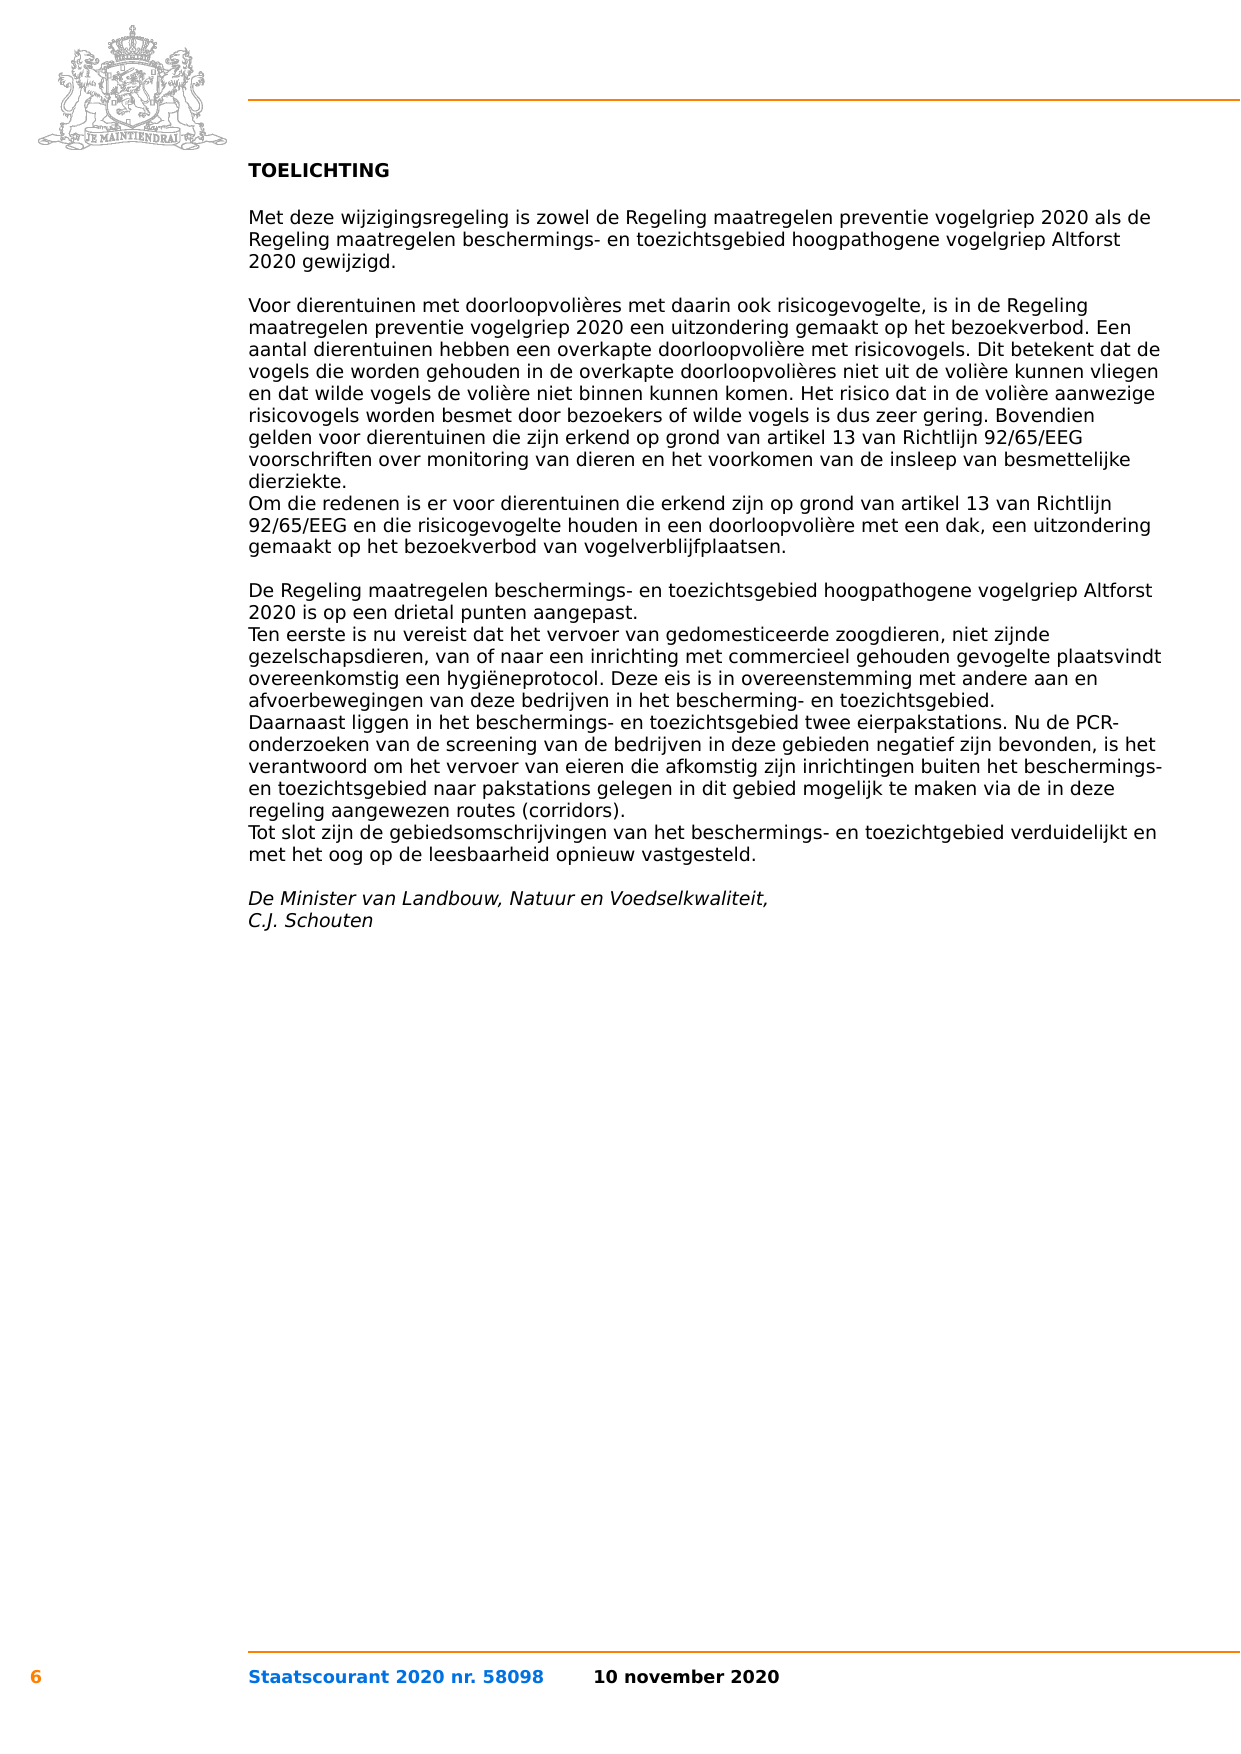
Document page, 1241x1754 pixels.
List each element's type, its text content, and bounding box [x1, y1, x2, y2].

text Tot slot zijn de gebiedsomschrijvingen van het beschermings- en toezichtgebied verduidelijkt en met het oog op de leesbaarheid opnieuw vastgesteld. [248, 822, 1163, 866]
text Ten eerste is nu vereist dat het vervoer van gedomesticeerde zoogdieren, niet zijnde gezelschapsdieren, van of naar een inrichting met commercieel gehouden gevogelte plaatsvindt overeenkomstig een hygiëneprotocol. Deze eis is in overeenstemming met andere aan en afvoerbewegingen van deze bedrijven in het bescherming- en toezichtsgebied. [248, 624, 1163, 712]
text De Minister van Landbouw, Natuur en Voedselkwaliteit, C.J. Schouten [248, 888, 1163, 932]
text Voor dierentuinen met doorloopvolières met daarin ook risicogevogelte, is in de Regeling maatregelen preventie vogelgriep 2020 een uitzondering gemaakt op het bezoekverbod. Een aantal dierentuinen hebben een overkapte doorloopvolière met risicovogels. Dit betekent dat de vogels die worden gehouden in de overkapte doorloopvolières niet uit de volière kunnen vliegen en dat wilde vogels de volière niet binnen kunnen komen. Het risico dat in de volière aanwezige risicovogels worden besmet door bezoekers of wilde vogels is dus zeer gering. Bovendien gelden voor dierentuinen die zijn erkend op grond van artikel 13 van Richtlijn 92/65/EEG voorschriften over monitoring van dieren en het voorkomen van de insleep van besmettelijke dierziekte. [248, 295, 1163, 492]
text Daarnaast liggen in het beschermings- en toezichtsgebied twee eierpakstations. Nu de PCR- onderzoeken van de screening van de bedrijven in deze gebieden negatief zijn bevonden, is het verantwoord om het vervoer van eieren die afkomstig zijn inrichtingen buiten het beschermings- en toezichtsgebied naar pakstations gelegen in dit gebied mogelijk te maken via de in deze regeling aangewezen routes (corridors). [248, 712, 1163, 822]
text De Regeling maatregelen beschermings- en toezichtsgebied hoogpathogene vogelgriep Altforst 2020 is op een drietal punten aangepast. [248, 580, 1163, 624]
text Om die redenen is er voor dierentuinen die erkend zijn op grond van artikel 13 van Richtlijn 92/65/EEG en die risicogevogelte houden in een doorloopvolière met een dak, een uitzondering gemaakt op het bezoekverbod van vogelverblijfplaatsen. [248, 492, 1163, 558]
picture [38, 25, 227, 150]
subtitle TOELICHTING [248, 160, 1163, 182]
text Met deze wijzigingsregeling is zowel de Regeling maatregelen preventie vogelgriep 2020 als de Regeling maatregelen beschermings- en toezichtsgebied hoogpathogene vogelgriep Altforst 2020 gewijzigd. [248, 207, 1163, 273]
